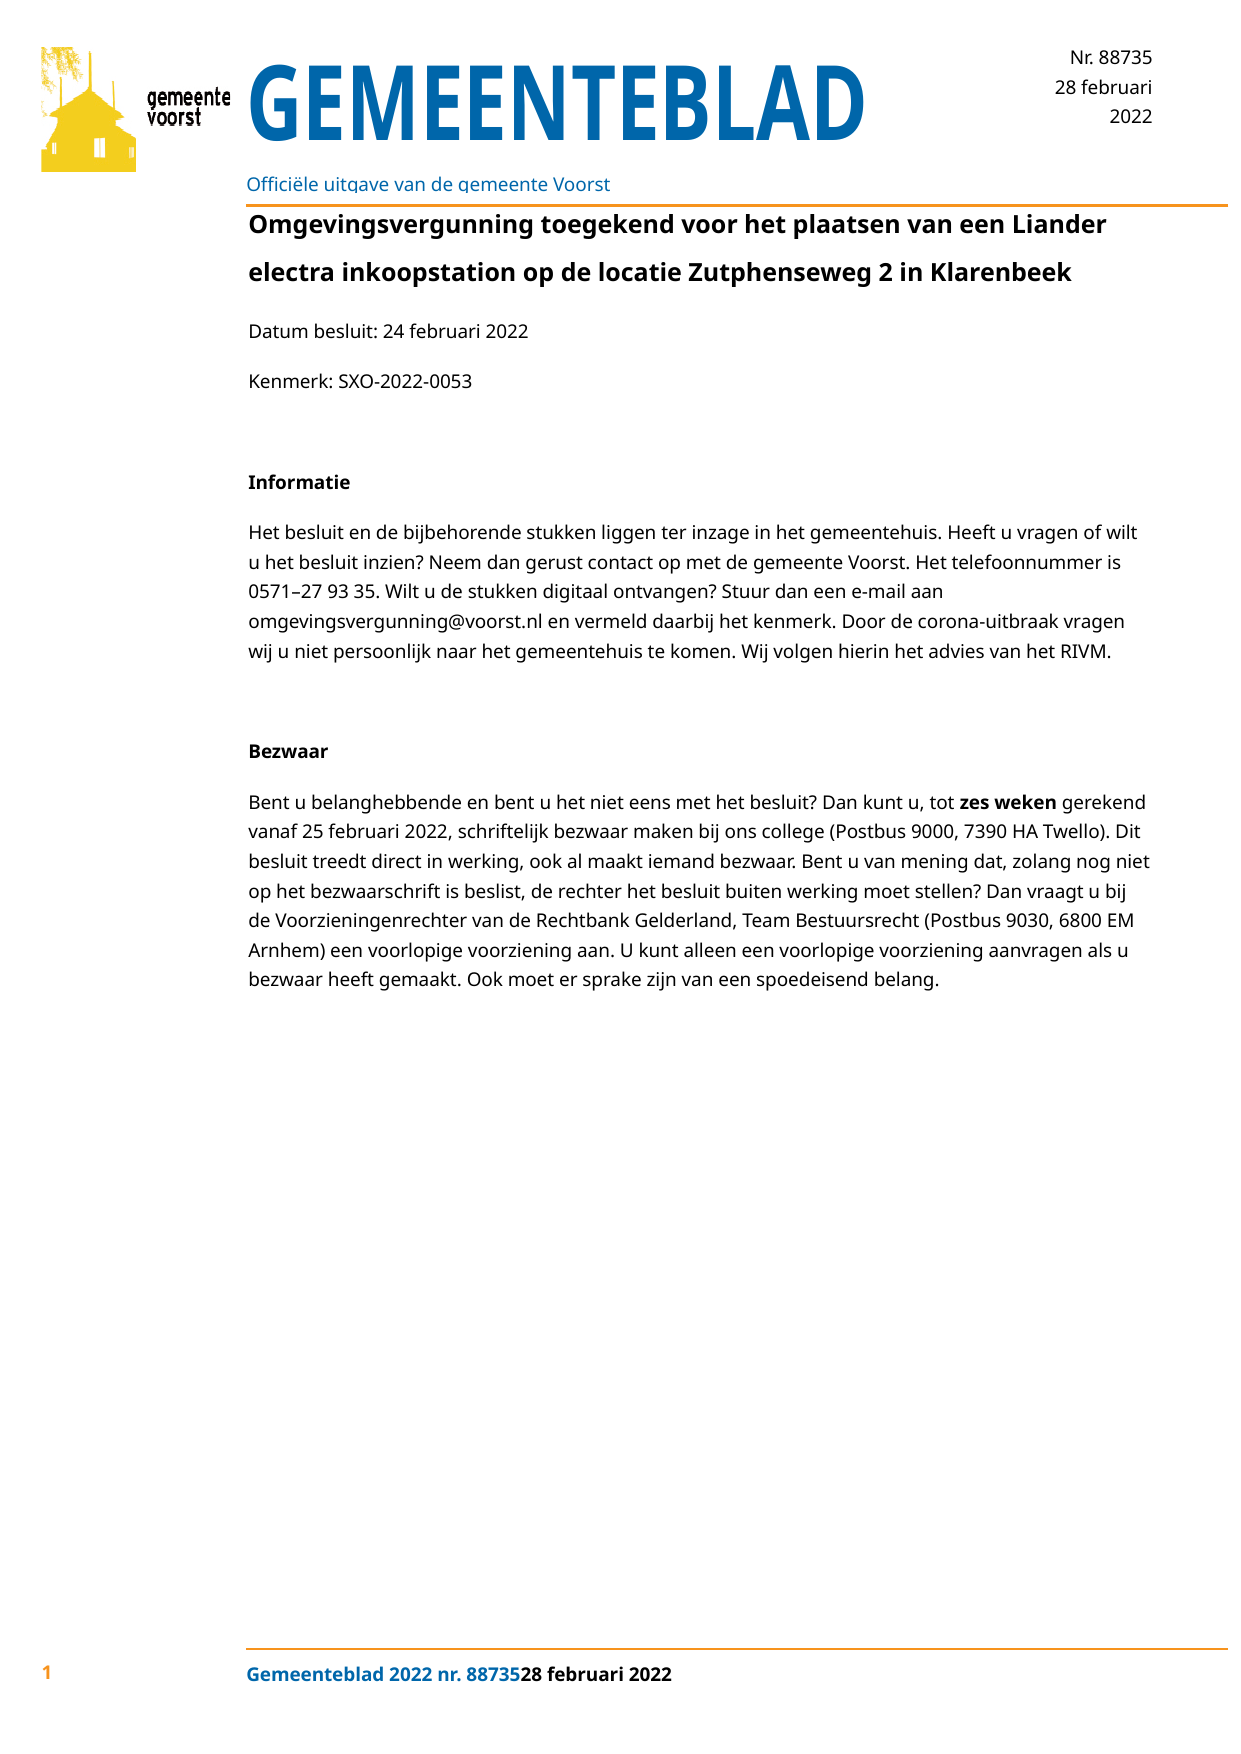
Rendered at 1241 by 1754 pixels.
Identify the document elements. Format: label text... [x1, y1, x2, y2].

text Datum besluit: 24 februari 2022 [248, 318, 1152, 344]
text Kenmerk: SXO-2022-0053 [248, 368, 1152, 394]
text Informatie [248, 469, 1152, 495]
text Bezwaar [248, 739, 1152, 764]
text Omgevingsvergunning toegekend voor het plaatsen van een Liander electra inkoopstation op de locatie Zutphenseweg 2 in Klarenbeek [248, 207, 1152, 288]
picture [41, 47, 231, 172]
text Bent u belanghebbende en bent u het niet eens met het besluit? Dan kunt u, tot zes weken gerekend vanaf 25 februari 2022, schriftelijk bezwaar maken bij ons college (Postbus 9000, 7390 HA Twello). Dit besluit treedt direct in werking, ook al maakt iemand bezwaar. Bent u van mening dat, zolang nog niet op het bezwaarschrift is beslist, de rechter het besluit buiten werking moet stellen? Dan vraagt u bij de Voorzieningenrechter van de Rechtbank Gelderland, Team Bestuursrecht (Postbus 9030, 6800 EM Arnhem) een voorlopige voorziening aan. U kunt alleen een voorlopige voorziening aanvragen als u bezwaar heeft gemaakt. Ook moet er sprake zijn van een spoedeisend belang. [248, 789, 1152, 992]
text Het besluit en de bijbehorende stukken liggen ter inzage in het gemeentehuis. Heeft u vragen of wilt u het besluit inzien? Neem dan gerust contact op met de gemeente Voorst. Het telefoonnummer is 0571–27 93 35. Wilt u de stukken digitaal ontvangen? Stuur dan een e-mail aan omgevingsvergunning@voorst.nl en vermeld daarbij het kenmerk. Door de corona-uitbraak vragen wij u niet persoonlijk naar het gemeentehuis te komen. Wij volgen hierin het advies van het RIVM. [248, 519, 1152, 664]
